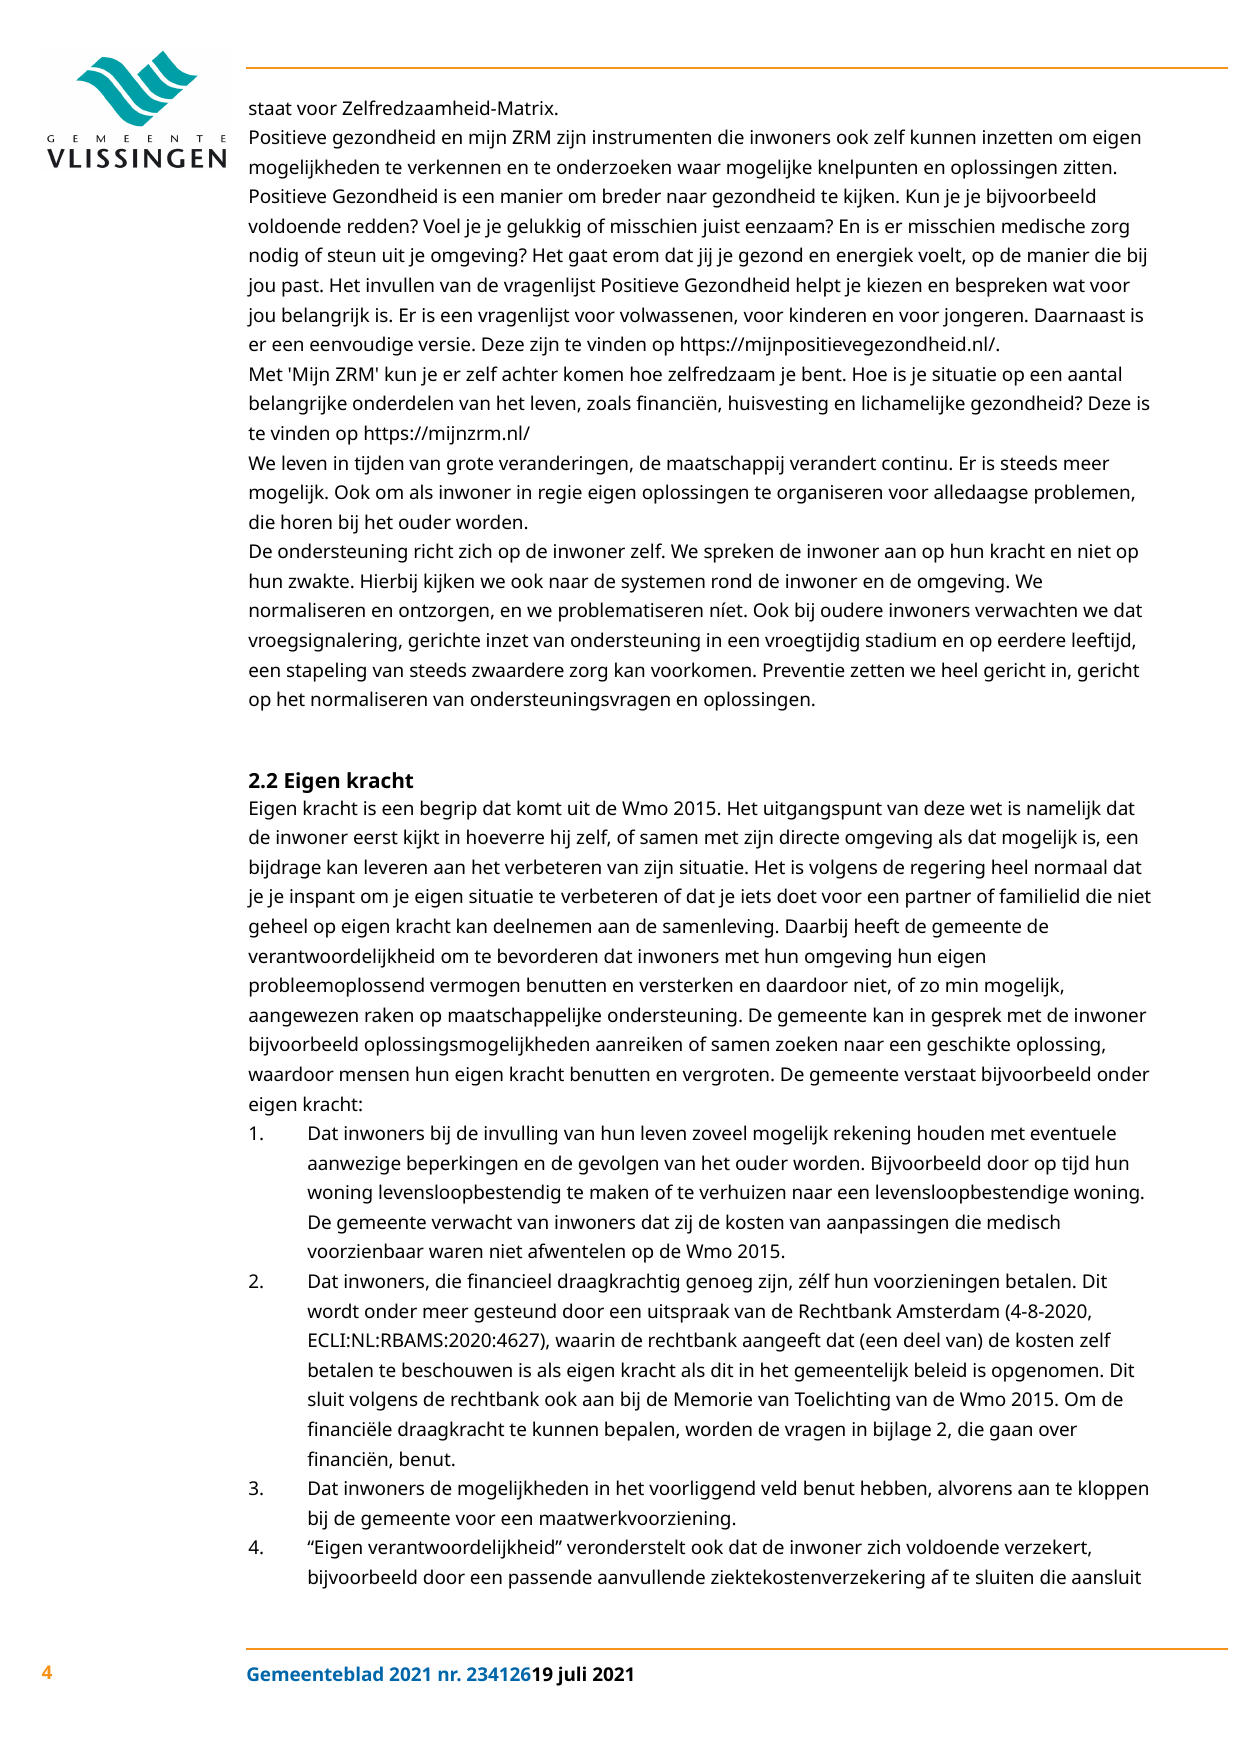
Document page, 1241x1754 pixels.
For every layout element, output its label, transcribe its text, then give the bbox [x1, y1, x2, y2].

text De ondersteuning richt zich op de inwoner zelf. We spreken de inwoner aan op hun kracht en niet op hun zwakte. Hierbij kijken we ook naar de systemen rond de inwoner en de omgeving. We normaliseren en ontzorgen, en we problematiseren níet. Ook bij oudere inwoners verwachten we dat vroegsignalering, gerichte inzet van ondersteuning in een vroegtijdig stadium en op eerdere leeftijd, een stapeling van steeds zwaardere zorg kan voorkomen. Preventie zetten we heel gericht in, gericht op het normaliseren van ondersteuningsvragen en oplossingen. [248, 538, 1152, 712]
list Dat inwoners, die financieel draagkrachtig genoeg zijn, zélf hun voorzieningen betalen. Dit wordt onder meer gesteund door een uitspraak van de Rechtbank Amsterdam (4-8-2020, ECLI:NL:RBAMS:2020:4627), waarin de rechtbank aangeeft dat (een deel van) de kosten zelf betalen te beschouwen is als eigen kracht als dit in het gemeentelijk beleid is opgenomen. Dit sluit volgens de rechtbank ook aan bij de Memorie van Toelichting van de Wmo 2015. Om de financiële draagkracht te kunnen bepalen, worden de vragen in bijlage 2, die gaan over financiën, benut. [248, 1268, 1152, 1471]
text Positieve gezondheid en mijn ZRM zijn instrumenten die inwoners ook zelf kunnen inzetten om eigen mogelijkheden te verkennen en te onderzoeken waar mogelijke knelpunten en oplossingen zitten. Positieve Gezondheid is een manier om breder naar gezondheid te kijken. Kun je je bijvoorbeeld voldoende redden? Voel je je gelukkig of misschien juist eenzaam? En is er misschien medische zorg nodig of steun uit je omgeving? Het gaat erom dat jij je gezond en energiek voelt, op de manier die bij jou past. Het invullen van de vragenlijst Positieve Gezondheid helpt je kiezen en bespreken wat voor jou belangrijk is. Er is een vragenlijst voor volwassenen, voor kinderen en voor jongeren. Daarnaast is er een eenvoudige versie. Deze zijn te vinden op https://mijnpositievegezondheid.nl/. [248, 124, 1152, 357]
text We leven in tijden van grote veranderingen, de maatschappij verandert continu. Er is steeds meer mogelijk. Ook om als inwoner in regie eigen oplossingen te organiseren voor alledaagse problemen, die horen bij het ouder worden. [248, 450, 1152, 535]
text 2.2 Eigen kracht [248, 766, 1152, 795]
text staat voor Zelfredzaamheid-Matrix. [248, 95, 1152, 121]
list Dat inwoners de mogelijkheden in het voorliggend veld benut hebben, alvorens aan te kloppen bij de gemeente voor een maatwerkvoorziening. [248, 1475, 1152, 1531]
text Eigen kracht is een begrip dat komt uit de Wmo 2015. Het uitgangspunt van deze wet is namelijk dat de inwoner eerst kijkt in hoeverre hij zelf, of samen met zijn directe omgeving als dat mogelijk is, een bijdrage kan leveren aan het verbeteren van zijn situatie. Het is volgens de regering heel normaal dat je je inspant om je eigen situatie te verbeteren of dat je iets doet voor een partner of familielid die niet geheel op eigen kracht kan deelnemen aan de samenleving. Daarbij heeft de gemeente de verantwoordelijkheid om te bevorderen dat inwoners met hun omgeving hun eigen probleemoplossend vermogen benutten en versterken en daardoor niet, of zo min mogelijk, aangewezen raken op maatschappelijke ondersteuning. De gemeente kan in gesprek met de inwoner bijvoorbeeld oplossingsmogelijkheden aanreiken of samen zoeken naar een geschikte oplossing, waardoor mensen hun eigen kracht benutten en vergroten. De gemeente verstaat bijvoorbeeld onder eigen kracht: [248, 795, 1152, 1116]
list Dat inwoners bij de invulling van hun leven zoveel mogelijk rekening houden met eventuele aanwezige beperkingen en de gevolgen van het ouder worden. Bijvoorbeeld door op tijd hun woning levensloopbestendig te maken of te verhuizen naar een levensloopbestendige woning. De gemeente verwacht van inwoners dat zij de kosten van aanpassingen die medisch voorzienbaar waren niet afwentelen op de Wmo 2015. [248, 1120, 1152, 1264]
list “Eigen verantwoordelijkheid” veronderstelt ook dat de inwoner zich voldoende verzekert, bijvoorbeeld door een passende aanvullende ziektekostenverzekering af te sluiten die aansluit [248, 1534, 1152, 1590]
picture [41, 47, 231, 172]
text Met 'Mijn ZRM' kun je er zelf achter komen hoe zelfredzaam je bent. Hoe is je situatie op een aantal belangrijke onderdelen van het leven, zoals financiën, huisvesting en lichamelijke gezondheid? Deze is te vinden op https://mijnzrm.nl/ [248, 361, 1152, 446]
